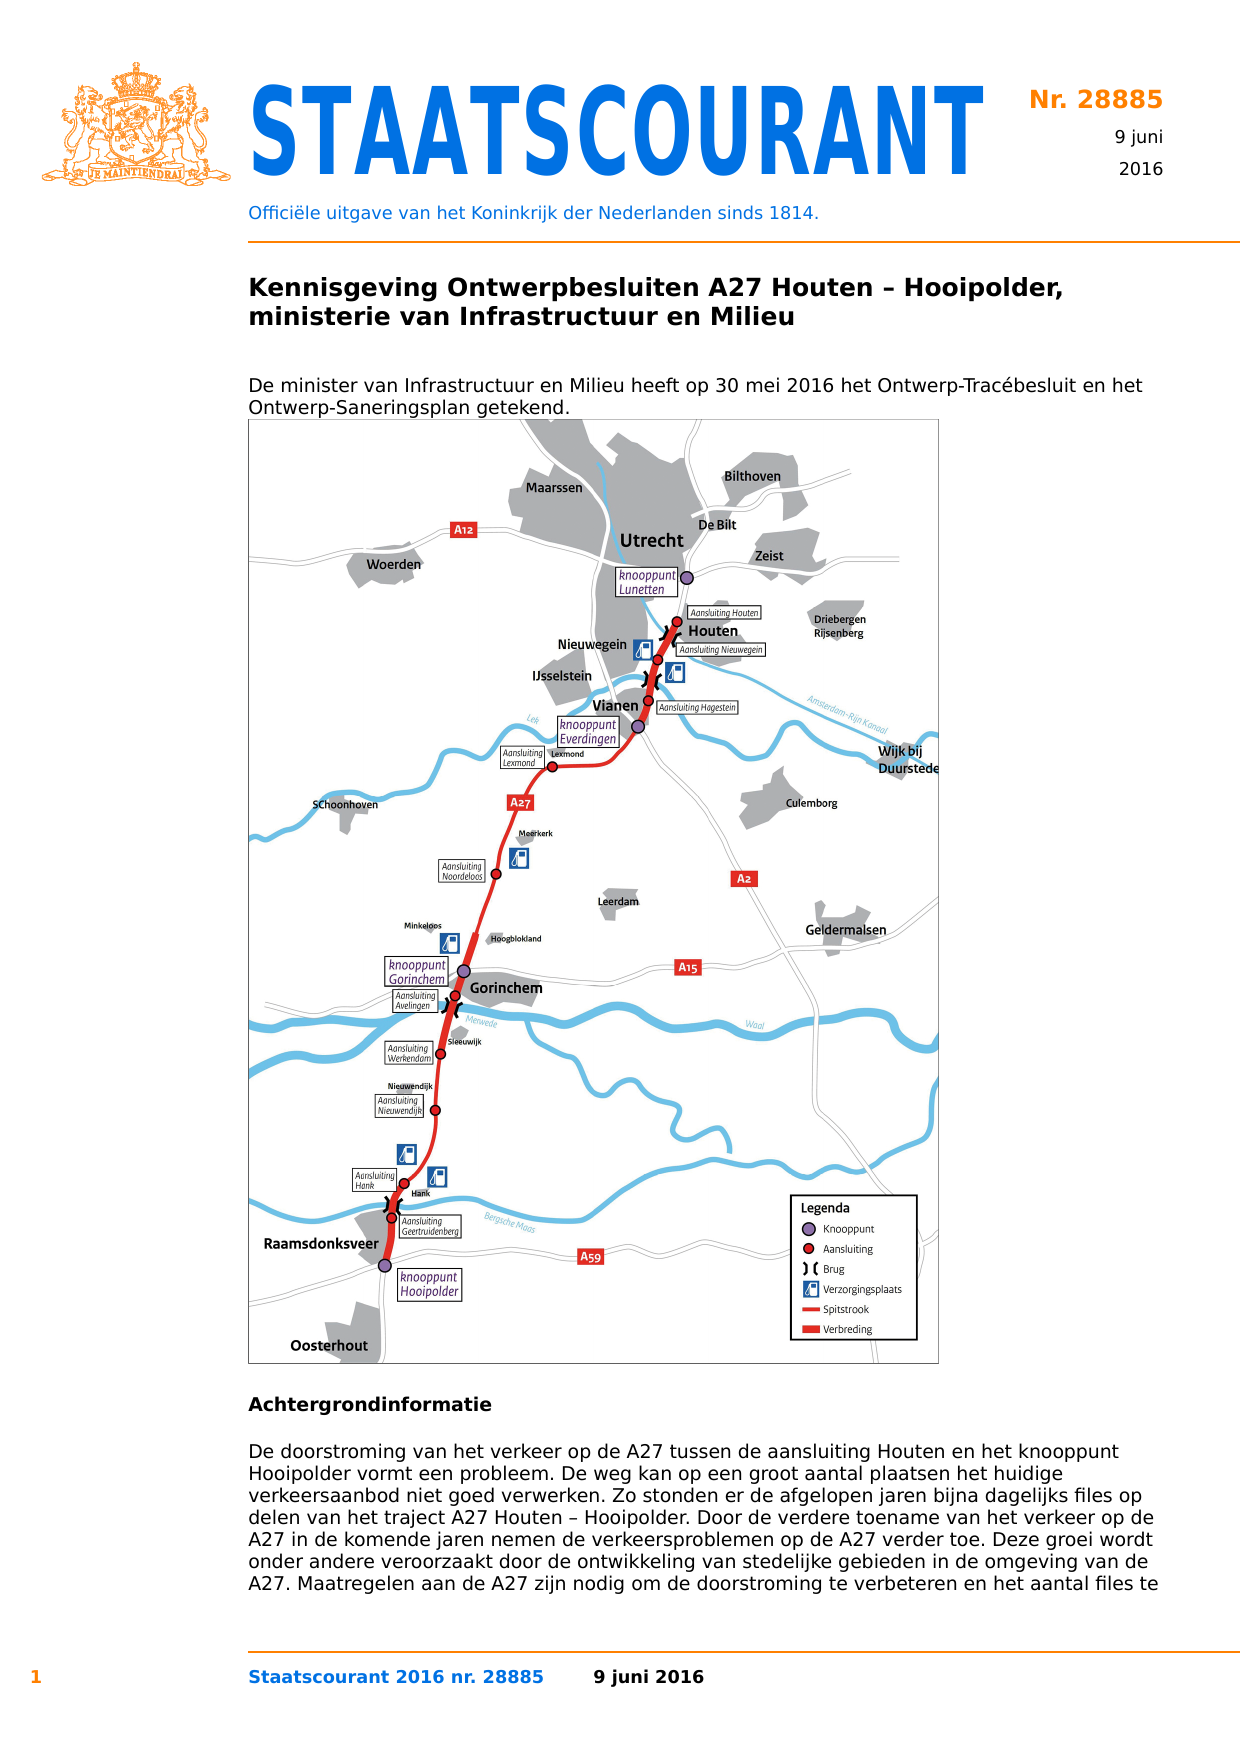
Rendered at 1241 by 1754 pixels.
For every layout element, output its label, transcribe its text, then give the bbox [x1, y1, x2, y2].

table_header [25, 62, 248, 241]
text De minister van Infrastructuur en Milieu heeft op 30 mei 2016 het Ontwerp-Tracébesluit en het Ontwerp-Saneringsplan getekend. [248, 375, 1163, 1364]
subtitle Achtergrondinformatie [248, 1394, 1163, 1416]
picture [248, 419, 939, 1364]
table_header STAATSCOURANT [248, 62, 998, 203]
table_header Nr. 28885 [998, 62, 1240, 121]
table_cell 2016 [998, 153, 1240, 203]
picture [41, 62, 231, 186]
table_cell 9 juni [998, 121, 1240, 153]
table_cell Officiële uitgave van het Koninkrijk der Nederlanden sinds 1814. [248, 203, 1240, 241]
subtitle Kennisgeving Ontwerpbesluiten A27 Houten – Hooipolder, ministerie van Infrastructuur en Milieu [248, 273, 1163, 331]
text De doorstroming van het verkeer op de A27 tussen de aansluiting Houten en het knooppunt Hooipolder vormt een probleem. De weg kan op een groot aantal plaatsen het huidige verkeersaanbod niet goed verwerken. Zo stonden er de afgelopen jaren bijna dagelijks files op delen van het traject A27 Houten – Hooipolder. Door de verdere toename van het verkeer op de A27 in de komende jaren nemen de verkeersproblemen op de A27 verder toe. Deze groei wordt onder andere veroorzaakt door de ontwikkeling van stedelijke gebieden in de omgeving van de A27. Maatregelen aan de A27 zijn nodig om de doorstroming te verbeteren en het aantal files te [248, 1441, 1163, 1595]
